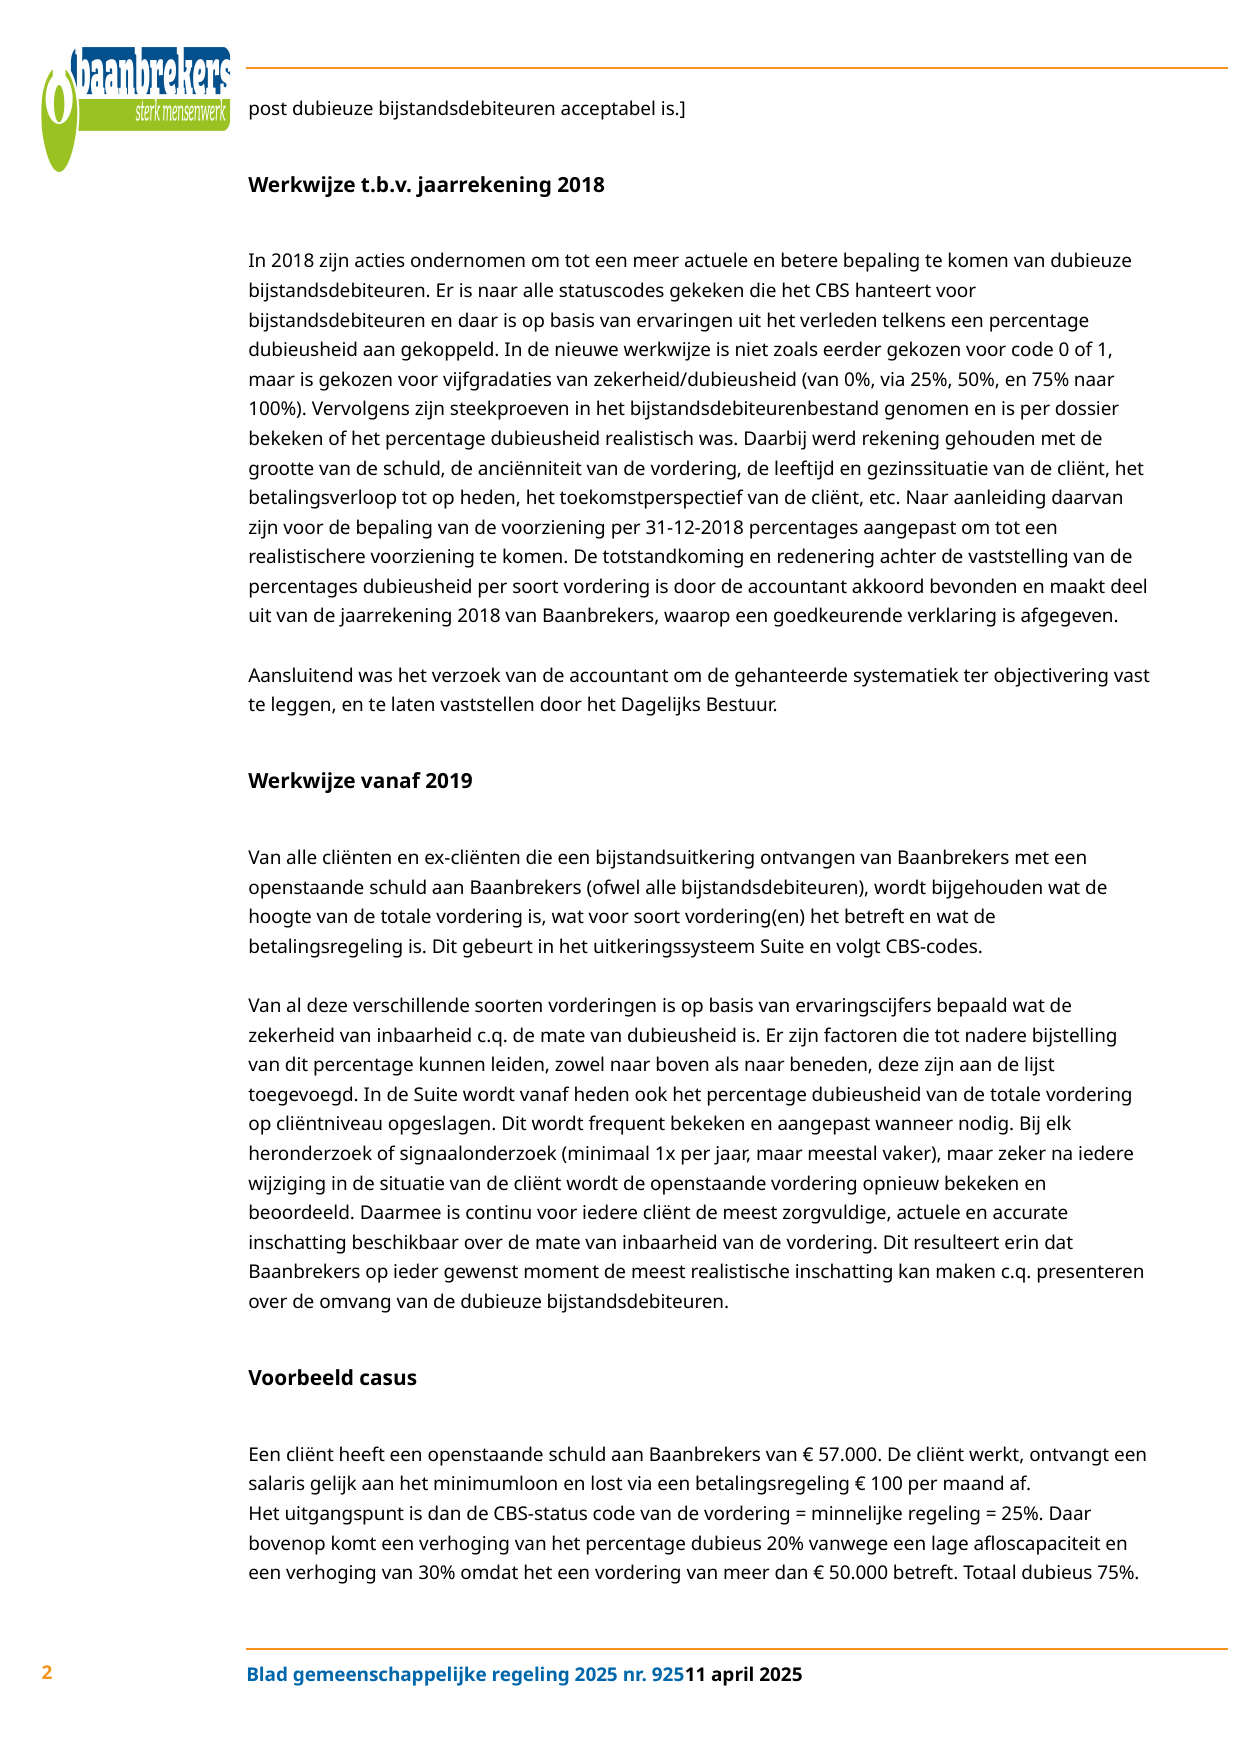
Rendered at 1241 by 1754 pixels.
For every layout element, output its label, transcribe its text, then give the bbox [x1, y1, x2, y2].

text Werkwijze t.b.v. jaarrekening 2018 [248, 170, 1152, 198]
picture [41, 47, 231, 172]
text Voorbeeld casus [248, 1363, 1152, 1392]
text Aansluitend was het verzoek van de accountant om de gehanteerde systematiek ter objectivering vast te leggen, en te laten vaststellen door het Dagelijks Bestuur. [248, 662, 1152, 717]
text Werkwijze vanaf 2019 [248, 767, 1152, 795]
text Van alle cliënten en ex-cliënten die een bijstandsuitkering ontvangen van Baanbrekers met een openstaande schuld aan Baanbrekers (ofwel alle bijstandsdebiteuren), wordt bijgehouden wat de hoogte van de totale vordering is, wat voor soort vordering(en) het betreft en wat de betalingsregeling is. Dit gebeurt in het uitkeringssysteem Suite en volgt CBS-codes. [248, 844, 1152, 959]
text post dubieuze bijstandsdebiteuren acceptabel is.] [248, 95, 1152, 121]
text Het uitgangspunt is dan de CBS-status code van de vordering = minnelijke regeling = 25%. Daar bovenop komt een verhoging van het percentage dubieus 20% vanwege een lage afloscapaciteit en een verhoging van 30% omdat het een vordering van meer dan € 50.000 betreft. Totaal dubieus 75%. [248, 1500, 1152, 1585]
text Een cliënt heeft een openstaande schuld aan Baanbrekers van € 57.000. De cliënt werkt, ontvangt een salaris gelijk aan het minimumloon en lost via een betalingsregeling € 100 per maand af. [248, 1441, 1152, 1496]
text In 2018 zijn acties ondernomen om tot een meer actuele en betere bepaling te komen van dubieuze bijstandsdebiteuren. Er is naar alle statuscodes gekeken die het CBS hanteert voor bijstandsdebiteuren en daar is op basis van ervaringen uit het verleden telkens een percentage dubieusheid aan gekoppeld. In de nieuwe werkwijze is niet zoals eerder gekozen voor code 0 of 1, maar is gekozen voor vijfgradaties van zekerheid/dubieusheid (van 0%, via 25%, 50%, en 75% naar 100%). Vervolgens zijn steekproeven in het bijstandsdebiteurenbestand genomen en is per dossier bekeken of het percentage dubieusheid realistisch was. Daarbij werd rekening gehouden met de grootte van de schuld, de anciënniteit van de vordering, de leeftijd en gezinssituatie van de cliënt, het betalingsverloop tot op heden, het toekomstperspectief van de cliënt, etc. Naar aanleiding daarvan zijn voor de bepaling van de voorziening per 31-12-2018 percentages aangepast om tot een realistischere voorziening te komen. De totstandkoming en redenering achter de vaststelling van de percentages dubieusheid per soort vordering is door de accountant akkoord bevonden en maakt deel uit van de jaarrekening 2018 van Baanbrekers, waarop een goedkeurende verklaring is afgegeven. [248, 248, 1152, 628]
text Van al deze verschillende soorten vorderingen is op basis van ervaringscijfers bepaald wat de zekerheid van inbaarheid c.q. de mate van dubieusheid is. Er zijn factoren die tot nadere bijstelling van dit percentage kunnen leiden, zowel naar boven als naar beneden, deze zijn aan de lijst toegevoegd. In de Suite wordt vanaf heden ook het percentage dubieusheid van de totale vordering op cliëntniveau opgeslagen. Dit wordt frequent bekeken en aangepast wanneer nodig. Bij elk heronderzoek of signaalonderzoek (minimaal 1x per jaar, maar meestal vaker), maar zeker na iedere wijziging in de situatie van de cliënt wordt de openstaande vordering opnieuw bekeken en beoordeeld. Daarmee is continu voor iedere cliënt de meest zorgvuldige, actuele en accurate inschatting beschikbaar over de mate van inbaarheid van de vordering. Dit resulteert erin dat Baanbrekers op ieder gewenst moment de meest realistische inschatting kan maken c.q. presenteren over de omvang van de dubieuze bijstandsdebiteuren. [248, 992, 1152, 1314]
